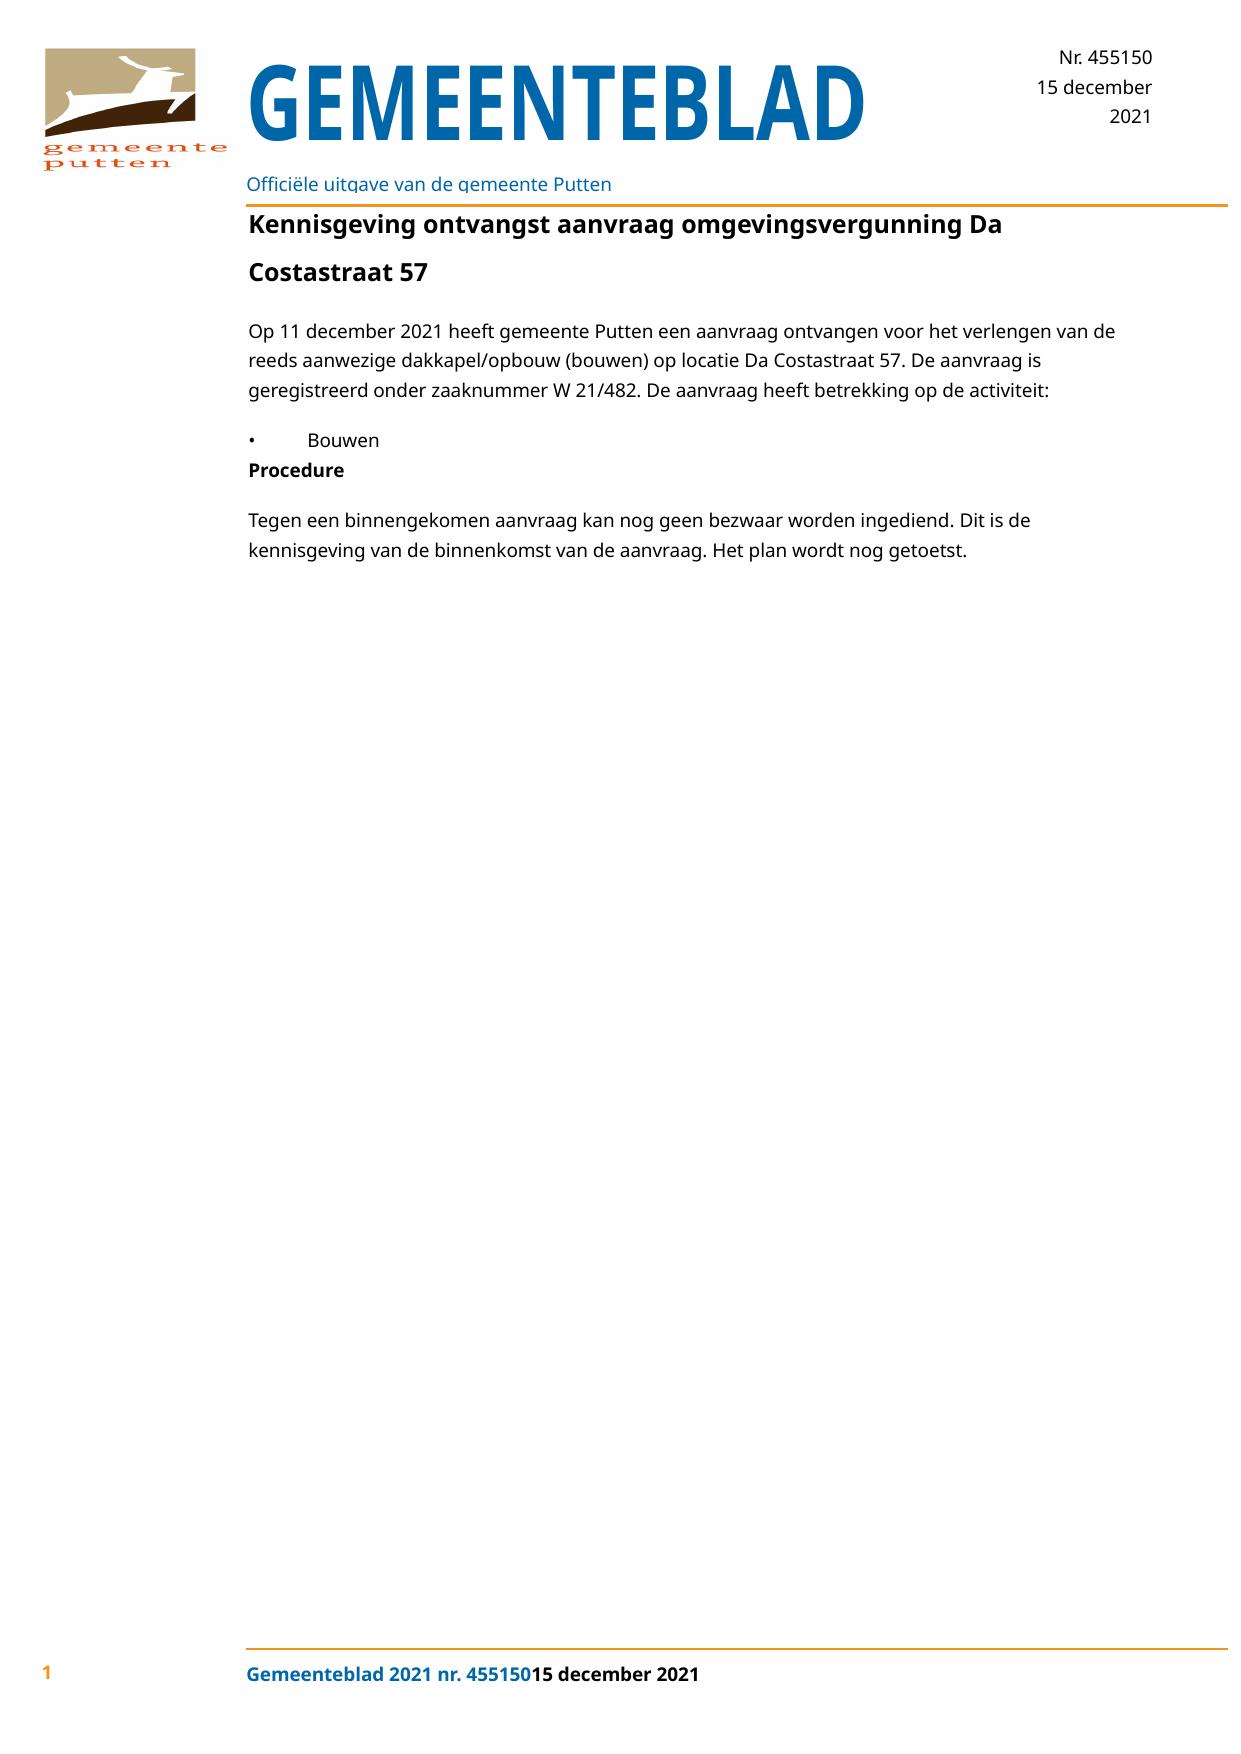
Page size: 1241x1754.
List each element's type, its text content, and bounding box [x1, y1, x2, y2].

text Tegen een binnengekomen aanvraag kan nog geen bezwaar worden ingediend. Dit is de kennisgeving van de binnenkomst van de aanvraag. Het plan wordt nog getoetst. [248, 507, 1152, 563]
picture [41, 47, 231, 172]
text Op 11 december 2021 heeft gemeente Putten een aanvraag ontvangen voor het verlengen van de reeds aanwezige dakkapel/opbouw (bouwen) op locatie Da Costastraat 57. De aanvraag is geregistreerd onder zaaknummer W 21/482. De aanvraag heeft betrekking op de activiteit: [248, 318, 1152, 403]
list Bouwen [248, 427, 1152, 453]
text Procedure [248, 457, 1152, 483]
text Kennisgeving ontvangst aanvraag omgevingsvergunning Da Costastraat 57 [248, 207, 1152, 288]
